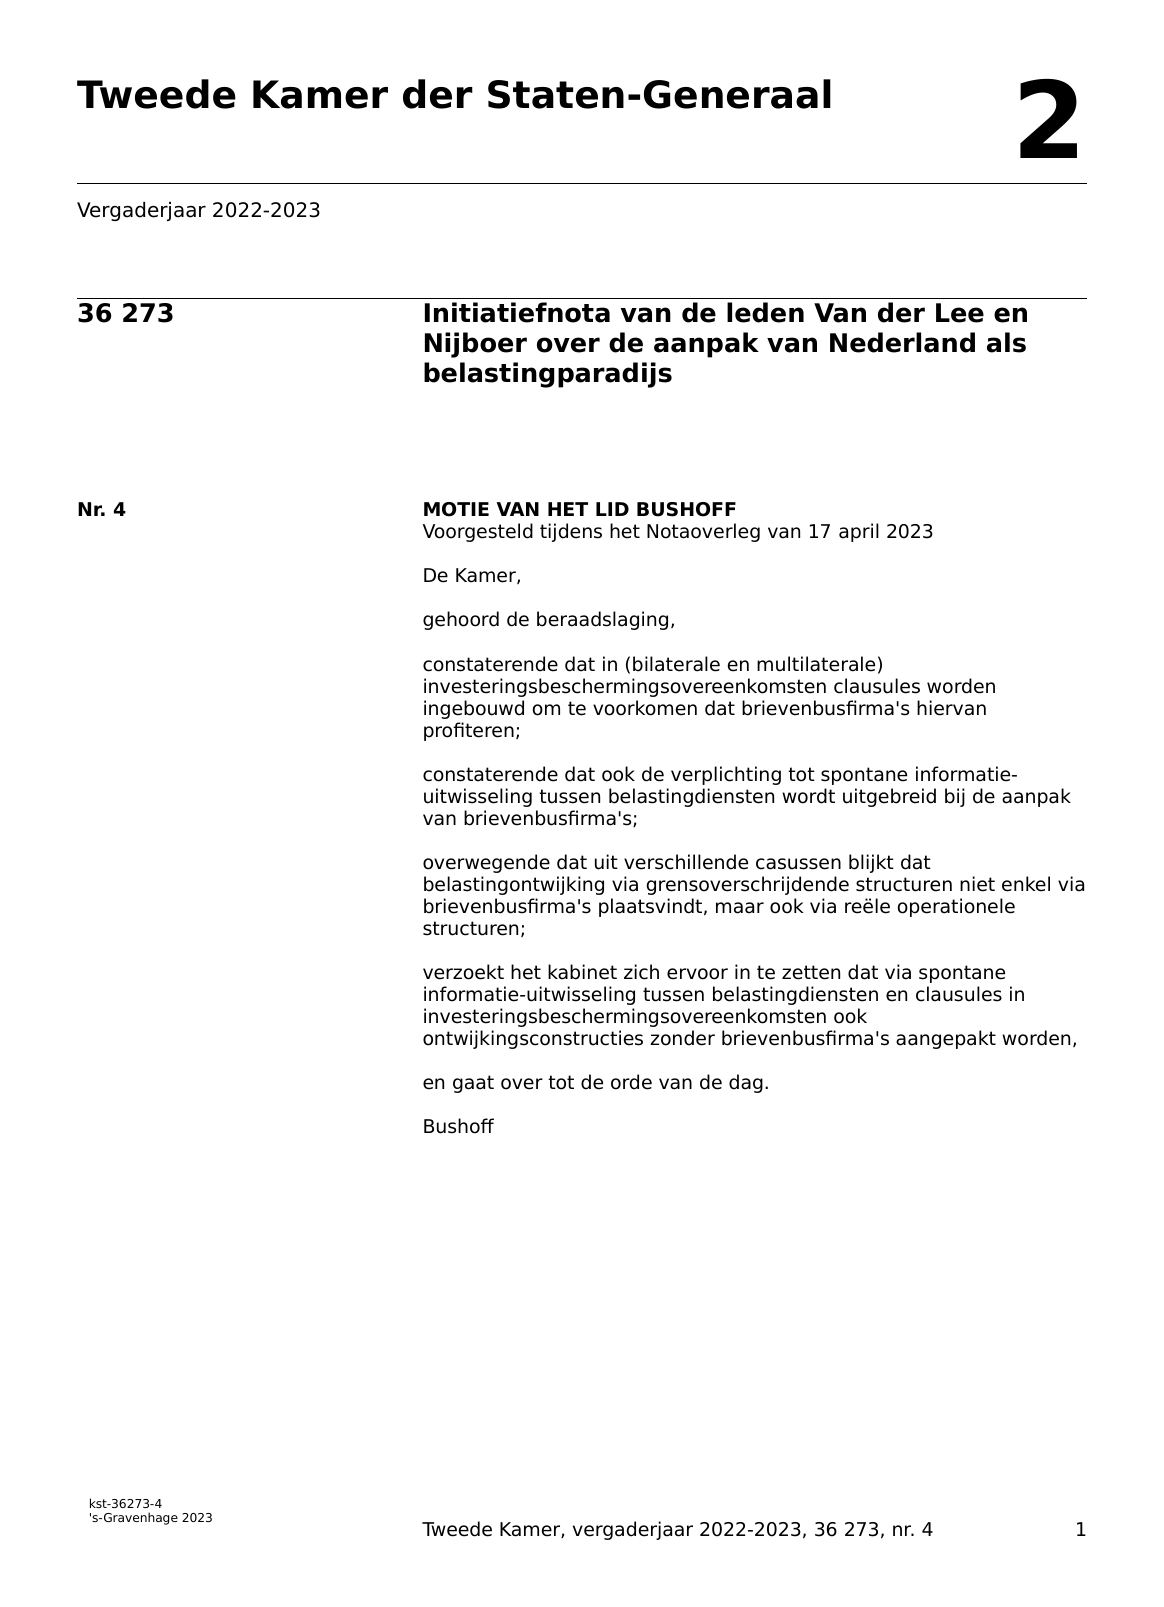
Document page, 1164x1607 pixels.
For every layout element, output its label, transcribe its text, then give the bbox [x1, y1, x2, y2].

text kst-36273-4 [88, 1497, 323, 1511]
text verzoekt het kabinet zich ervoor in te zetten dat via spontane informatie-uitwisseling tussen belastingdiensten en clausules in investeringsbeschermingsovereenkomsten ook ontwijkingsconstructies zonder brievenbusfirma's aangepakt worden, [422, 962, 1087, 1050]
table_header Tweede Kamer der Staten-Generaal [77, 59, 886, 183]
text overwegende dat uit verschillende casussen blijkt dat belastingontwijking via grensoverschrijdende structuren niet enkel via brievenbusfirma's plaatsvindt, maar ook via reële operationele structuren; [422, 852, 1087, 940]
table_header 2 [886, 59, 1087, 183]
text Voorgesteld tijdens het Notaoverleg van 17 april 2023 [422, 521, 1087, 543]
subtitle 36 273 Initiatiefnota van de leden Van der Lee en Nijboer over de aanpak van Nederland als belastingparadijs [77, 299, 1087, 388]
subtitle Nr. 4 MOTIE VAN HET LID BUSHOFF [77, 499, 1087, 521]
text 's-Gravenhage 2023 [88, 1511, 323, 1525]
table_cell Vergaderjaar 2022-2023 [77, 184, 1087, 298]
text De Kamer, [422, 565, 1087, 587]
text gehoord de beraadslaging, [422, 609, 1087, 631]
text en gaat over tot de orde van de dag. [422, 1072, 1087, 1094]
text constaterende dat ook de verplichting tot spontane informatie-uitwisseling tussen belastingdiensten wordt uitgebreid bij de aanpak van brievenbusfirma's; [422, 764, 1087, 829]
text constaterende dat in (bilaterale en multilaterale) investeringsbeschermingsovereenkomsten clausules worden ingebouwd om te voorkomen dat brievenbusfirma's hiervan profiteren; [422, 653, 1087, 741]
text Bushoff [422, 1116, 1087, 1138]
